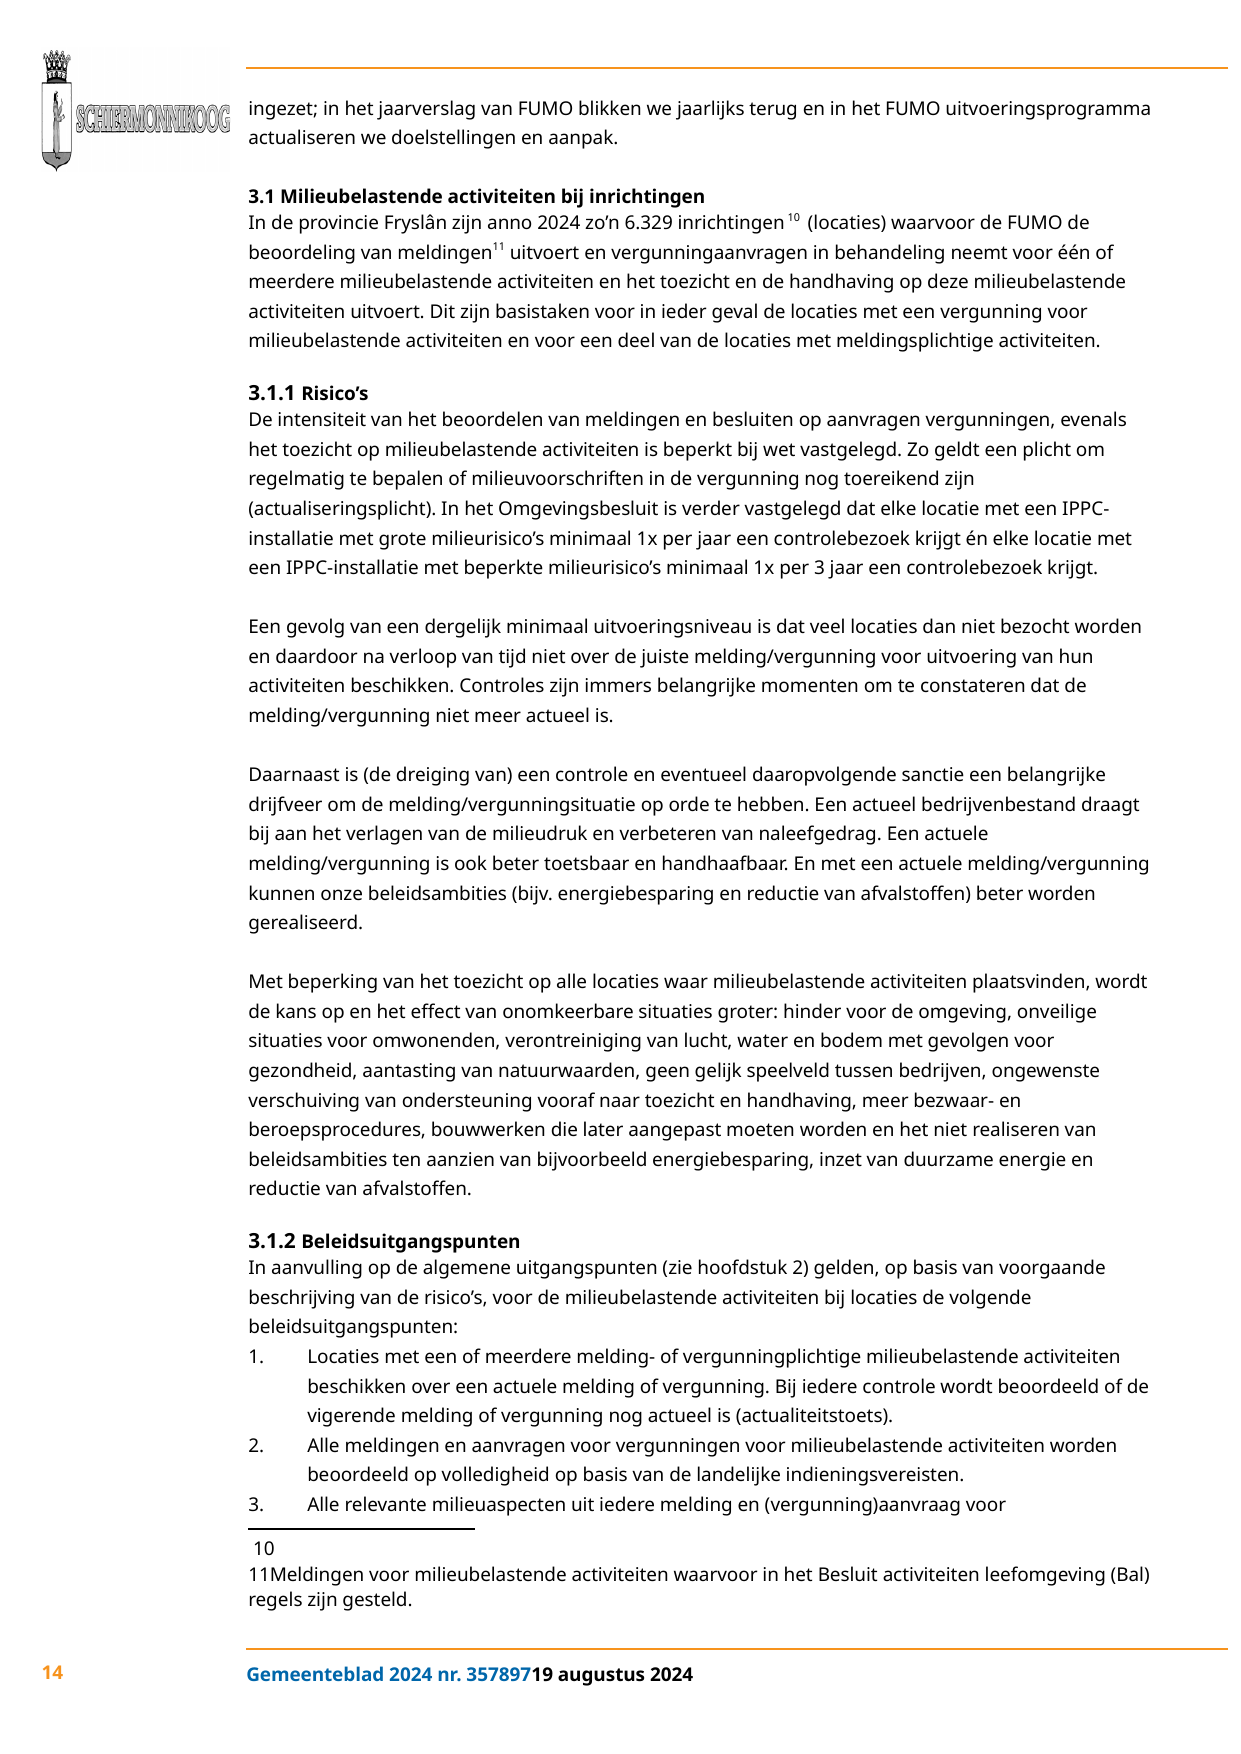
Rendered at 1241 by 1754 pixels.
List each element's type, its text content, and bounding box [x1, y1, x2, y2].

list Alle relevante milieuaspecten uit iedere melding en (vergunning)aanvraag voor [248, 1491, 1152, 1517]
list Alle meldingen en aanvragen voor vergunningen voor milieubelastende activiteiten worden beoordeeld op volledigheid op basis van de landelijke indieningsvereisten. [248, 1432, 1152, 1487]
text Meldingen voor milieubelastende activiteiten waarvoor in het Besluit activiteiten leefomgeving (Bal) regels zijn gesteld. [248, 1561, 1152, 1612]
text In de provincie Fryslân zijn anno 2024 zo’n 6.329 inrichtingen (locaties) waarvoor de FUMO de beoordeling van meldingen uitvoert en vergunningaanvragen in behandeling neemt voor één of meerdere milieubelastende activiteiten en het toezicht en de handhaving op deze milieubelastende activiteiten uitvoert. Dit zijn basistaken voor in ieder geval de locaties met een vergunning voor milieubelastende activiteiten en voor een deel van de locaties met meldingsplichtige activiteiten. [248, 209, 1152, 353]
text ingezet; in het jaarverslag van FUMO blikken we jaarlijks terug en in het FUMO uitvoeringsprogramma actualiseren we doelstellingen en aanpak. [248, 95, 1152, 150]
text 3.1.1 Risico’s [248, 378, 1152, 406]
text Met beperking van het toezicht op alle locaties waar milieubelastende activiteiten plaatsvinden, wordt de kans op en het effect van onomkeerbare situaties groter: hinder voor de omgeving, onveilige situaties voor omwonenden, verontreiniging van lucht, water en bodem met gevolgen voor gezondheid, aantasting van natuurwaarden, geen gelijk speelveld tussen bedrijven, ongewenste verschuiving van ondersteuning vooraf naar toezicht en handhaving, meer bezwaar- en beroepsprocedures, bouwwerken die later aangepast moeten worden en het niet realiseren van beleidsambities ten aanzien van bijvoorbeeld energiebesparing, inzet van duurzame energie en reductie van afvalstoffen. [248, 968, 1152, 1201]
text Daarnaast is (de dreiging van) een controle en eventueel daaropvolgende sanctie een belangrijke drijfveer om de melding/vergunningsituatie op orde te hebben. Een actueel bedrijvenbestand draagt bij aan het verlagen van de milieudruk en verbeteren van naleefgedrag. Een actuele melding/vergunning is ook beter toetsbaar en handhaafbaar. En met een actuele melding/vergunning kunnen onze beleidsambities (bijv. energiebesparing en reductie van afvalstoffen) beter worden gerealiseerd. [248, 761, 1152, 935]
text 3.1 Milieubelastende activiteiten bij inrichtingen [248, 183, 1152, 209]
picture [41, 47, 231, 172]
text In aanvulling op de algemene uitgangspunten (zie hoofdstuk 2) gelden, op basis van voorgaande beschrijving van de risico’s, voor de milieubelastende activiteiten bij locaties de volgende beleidsuitgangspunten: [248, 1254, 1152, 1339]
text Een gevolg van een dergelijk minimaal uitvoeringsniveau is dat veel locaties dan niet bezocht worden en daardoor na verloop van tijd niet over de juiste melding/vergunning voor uitvoering van hun activiteiten beschikken. Controles zijn immers belangrijke momenten om te constateren dat de melding/vergunning niet meer actueel is. [248, 613, 1152, 728]
text De intensiteit van het beoordelen van meldingen en besluiten op aanvragen vergunningen, evenals het toezicht op milieubelastende activiteiten is beperkt bij wet vastgelegd. Zo geldt een plicht om regelmatig te bepalen of milieuvoorschriften in de vergunning nog toereikend zijn (actualiseringsplicht). In het Omgevingsbesluit is verder vastgelegd dat elke locatie met een IPPC-installatie met grote milieurisico’s minimaal 1x per jaar een controlebezoek krijgt én elke locatie met een IPPC-installatie met beperkte milieurisico’s minimaal 1x per 3 jaar een controlebezoek krijgt. [248, 406, 1152, 580]
list Locaties met een of meerdere melding- of vergunningplichtige milieubelastende activiteiten beschikken over een actuele melding of vergunning. Bij iedere controle wordt beoordeeld of de vigerende melding of vergunning nog actueel is (actualiteitstoets). [248, 1343, 1152, 1428]
text 3.1.2 Beleidsuitgangspunten [248, 1226, 1152, 1254]
